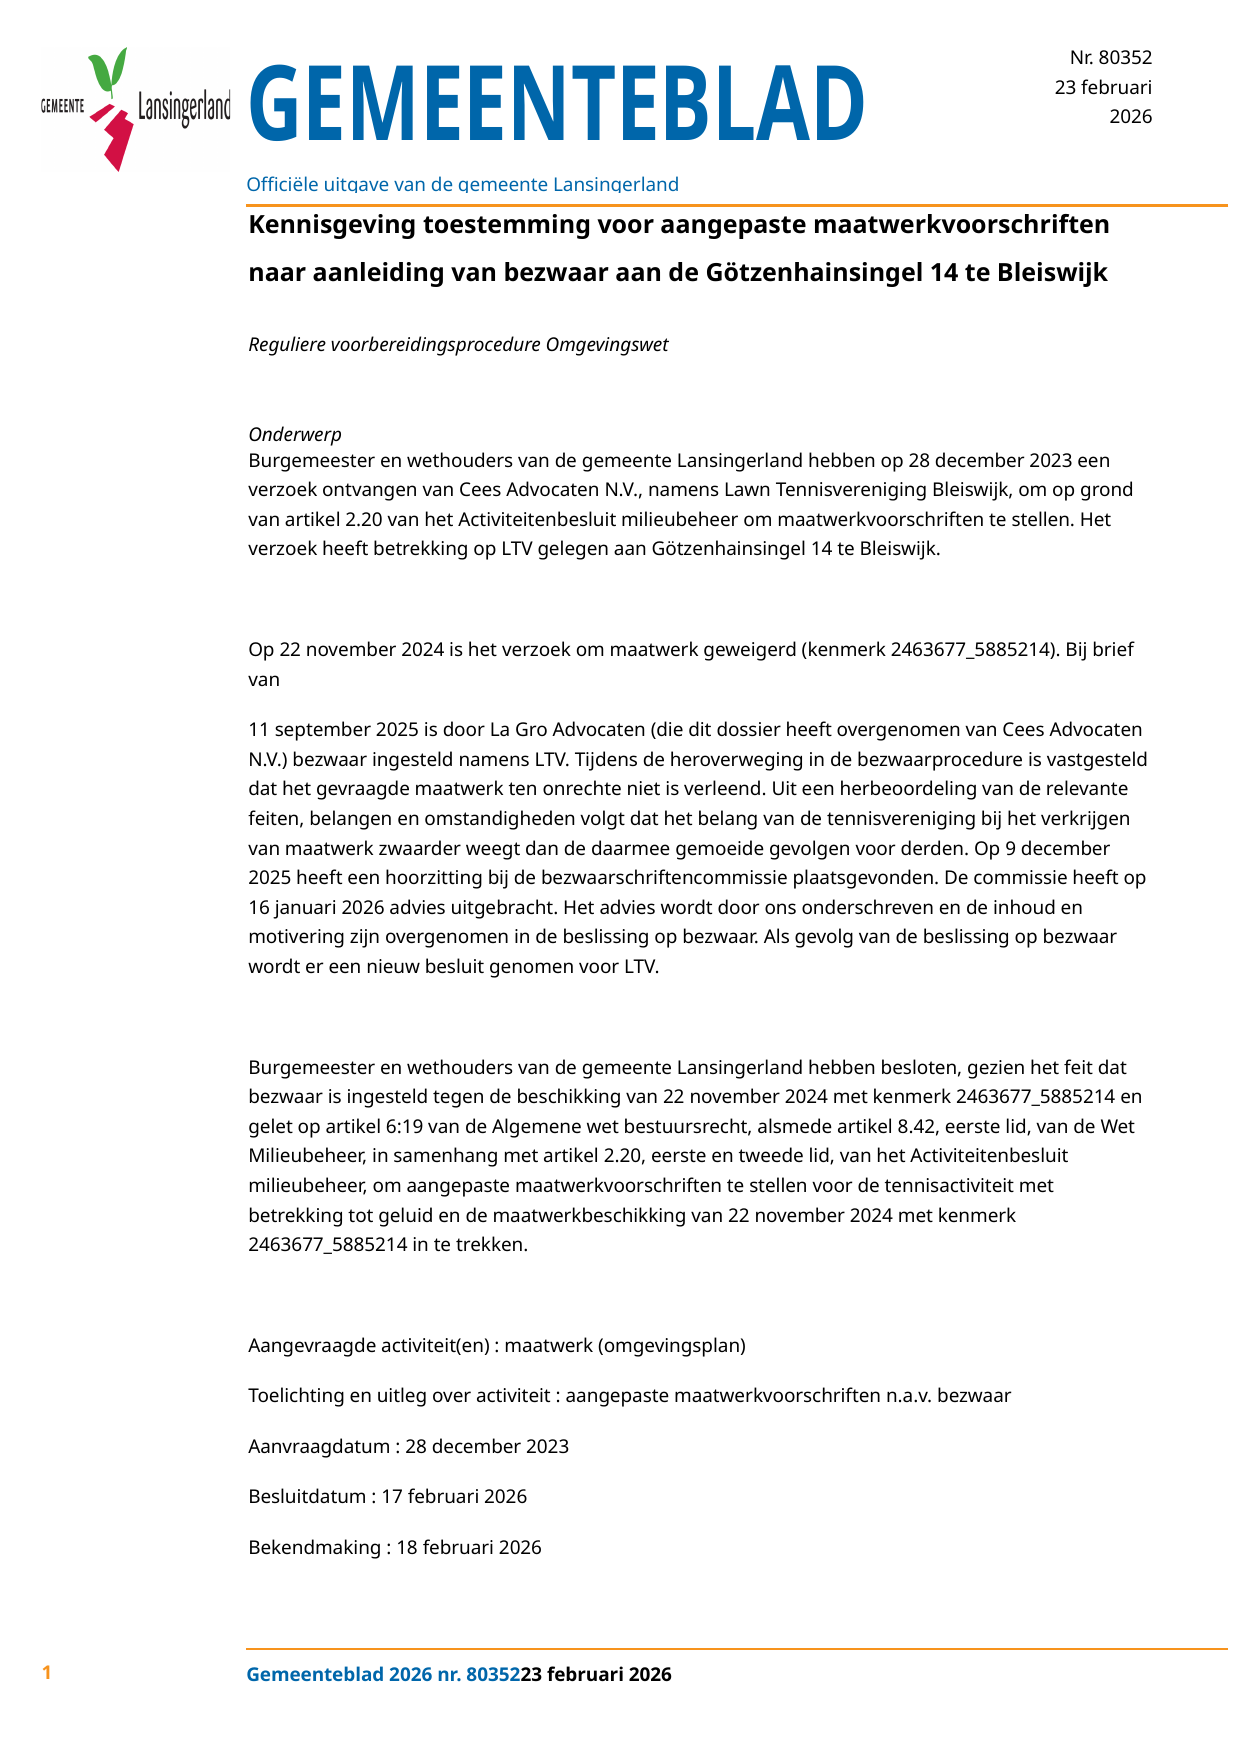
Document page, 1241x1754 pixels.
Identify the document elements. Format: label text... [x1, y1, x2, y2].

text Op 22 november 2024 is het verzoek om maatwerk geweigerd (kenmerk 2463677_5885214). Bij brief van [248, 636, 1152, 692]
text Burgemeester en wethouders van de gemeente Lansingerland hebben besloten, gezien het feit dat bezwaar is ingesteld tegen de beschikking van 22 november 2024 met kenmerk 2463677_5885214 en gelet op artikel 6:19 van de Algemene wet bestuursrecht, alsmede artikel 8.42, eerste lid, van de Wet Milieubeheer, in samenhang met artikel 2.20, eerste en tweede lid, van het Activiteitenbesluit milieubeheer, om aangepaste maatwerkvoorschriften te stellen voor de tennisactiviteit met betrekking tot geluid en de maatwerkbeschikking van 22 november 2024 met kenmerk 2463677_5885214 in te trekken. [248, 1054, 1152, 1257]
text Aangevraagde activiteit(en) : maatwerk (omgevingsplan) [248, 1332, 1152, 1358]
text Aanvraagdatum : 28 december 2023 [248, 1433, 1152, 1459]
text Besluitdatum : 17 februari 2026 [248, 1483, 1152, 1509]
text Onderwerp [248, 421, 1152, 447]
text Toelichting en uitleg over activiteit : aangepaste maatwerkvoorschriften n.a.v. bezwaar [248, 1383, 1152, 1408]
text Bekendmaking : 18 februari 2026 [248, 1534, 1152, 1560]
text Burgemeester en wethouders van de gemeente Lansingerland hebben op 28 december 2023 een verzoek ontvangen van Cees Advocaten N.V., namens Lawn Tennisvereniging Bleiswijk, om op grond van artikel 2.20 van het Activiteitenbesluit milieubeheer om maatwerkvoorschriften te stellen. Het verzoek heeft betrekking op LTV gelegen aan Götzenhainsingel 14 te Bleiswijk. [248, 447, 1152, 561]
text Kennisgeving toestemming voor aangepaste maatwerkvoorschriften naar aanleiding van bezwaar aan de Götzenhainsingel 14 te Bleiswijk [248, 207, 1152, 288]
picture [41, 47, 231, 172]
text 11 september 2025 is door La Gro Advocaten (die dit dossier heeft overgenomen van Cees Advocaten N.V.) bezwaar ingesteld namens LTV. Tijdens de heroverweging in de bezwaarprocedure is vastgesteld dat het gevraagde maatwerk ten onrechte niet is verleend. Uit een herbeoordeling van de relevante feiten, belangen en omstandigheden volgt dat het belang van de tennisvereniging bij het verkrijgen van maatwerk zwaarder weegt dan de daarmee gemoeide gevolgen voor derden. Op 9 december 2025 heeft een hoorzitting bij de bezwaarschriftencommissie plaatsgevonden. De commissie heeft op 16 januari 2026 advies uitgebracht. Het advies wordt door ons onderschreven en de inhoud en motivering zijn overgenomen in de beslissing op bezwaar. Als gevolg van de beslissing op bezwaar wordt er een nieuw besluit genomen voor LTV. [248, 716, 1152, 979]
text Reguliere voorbereidingsprocedure Omgevingswet [248, 331, 1152, 357]
